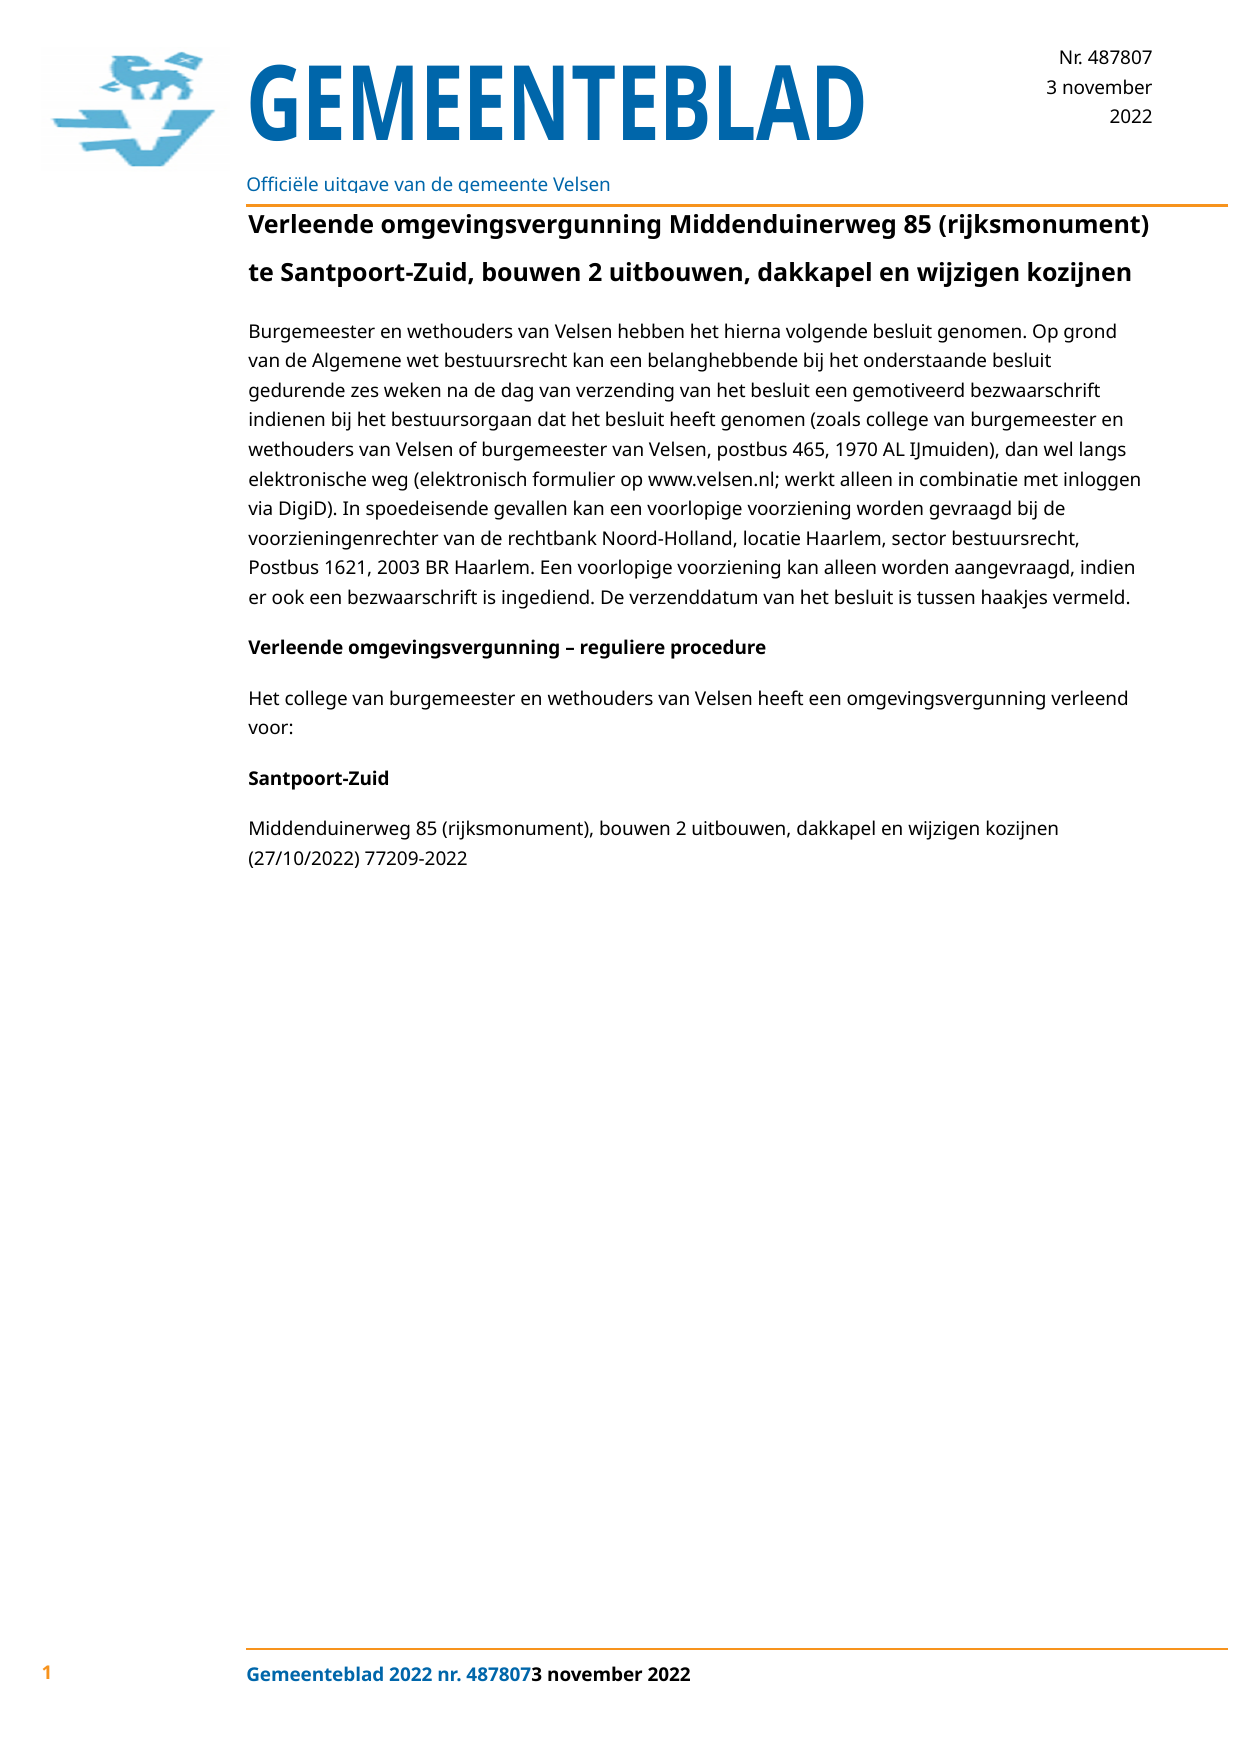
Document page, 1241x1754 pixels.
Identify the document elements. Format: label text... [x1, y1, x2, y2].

text Verleende omgevingsvergunning – reguliere procedure [248, 634, 1152, 660]
picture [41, 47, 231, 172]
text Burgemeester en wethouders van Velsen hebben het hierna volgende besluit genomen. Op grond van de Algemene wet bestuursrecht kan een belanghebbende bij het onderstaande besluit gedurende zes weken na de dag van verzending van het besluit een gemotiveerd bezwaarschrift indienen bij het bestuursorgaan dat het besluit heeft genomen (zoals college van burgemeester en wethouders van Velsen of burgemeester van Velsen, postbus 465, 1970 AL IJmuiden), dan wel langs elektronische weg (elektronisch formulier op www.velsen.nl; werkt alleen in combinatie met inloggen via DigiD). In spoedeisende gevallen kan een voorlopige voorziening worden gevraagd bij de voorzieningenrechter van de rechtbank Noord-Holland, locatie Haarlem, sector bestuursrecht, Postbus 1621, 2003 BR Haarlem. Een voorlopige voorziening kan alleen worden aangevraagd, indien er ook een bezwaarschrift is ingediend. De verzenddatum van het besluit is tussen haakjes vermeld. [248, 318, 1152, 610]
text Santpoort-Zuid [248, 765, 1152, 791]
text Middenduinerweg 85 (rijksmonument), bouwen 2 uitbouwen, dakkapel en wijzigen kozijnen (27/10/2022) 77209-2022 [248, 815, 1152, 871]
text Verleende omgevingsvergunning Middenduinerweg 85 (rijksmonument) te Santpoort-Zuid, bouwen 2 uitbouwen, dakkapel en wijzigen kozijnen [248, 207, 1152, 288]
text Het college van burgemeester en wethouders van Velsen heeft een omgevingsvergunning verleend voor: [248, 685, 1152, 740]
